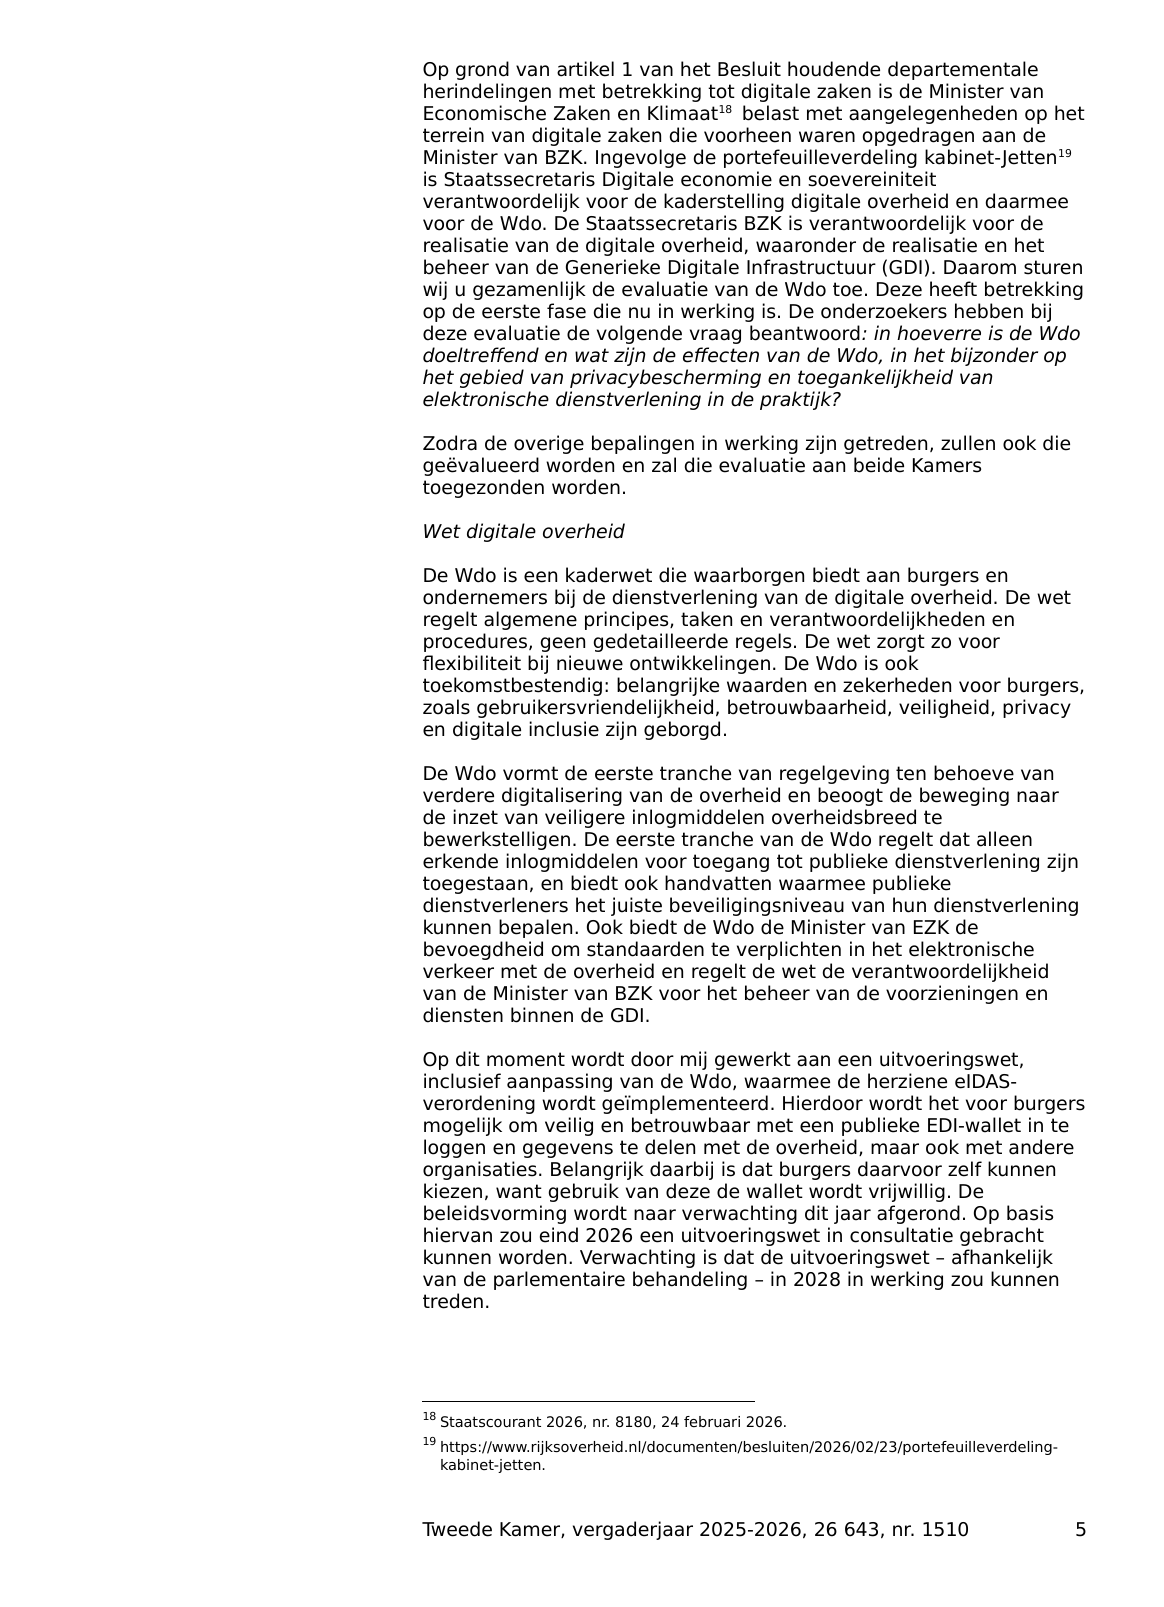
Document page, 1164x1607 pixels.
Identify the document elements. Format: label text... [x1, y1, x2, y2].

text Zodra de overige bepalingen in werking zijn getreden, zullen ook die geëvalueerd worden en zal die evaluatie aan beide Kamers toegezonden worden. [422, 433, 1087, 499]
text Op dit moment wordt door mij gewerkt aan een uitvoeringswet, inclusief aanpassing van de Wdo, waarmee de herziene eIDAS-verordening wordt geïmplementeerd. Hierdoor wordt het voor burgers mogelijk om veilig en betrouwbaar met een publieke EDI-wallet in te loggen en gegevens te delen met de overheid, maar ook met andere organisaties. Belangrijk daarbij is dat burgers daarvoor zelf kunnen kiezen, want gebruik van deze de wallet wordt vrijwillig. De beleidsvorming wordt naar verwachting dit jaar afgerond. Op basis hiervan zou eind 2026 een uitvoeringswet in consultatie gebracht kunnen worden. Verwachting is dat de uitvoeringswet – afhankelijk van de parlementaire behandeling – in 2028 in werking zou kunnen treden. [422, 1049, 1087, 1313]
text Op grond van artikel 1 van het Besluit houdende departementale herindelingen met betrekking tot digitale zaken is de Minister van Economische Zaken en Klimaat belast met aangelegenheden op het terrein van digitale zaken die voorheen waren opgedragen aan de Minister van BZK. Ingevolge de portefeuilleverdeling kabinet-Jetten is Staatssecretaris Digitale economie en soevereiniteit verantwoordelijk voor de kaderstelling digitale overheid en daarmee voor de Wdo. De Staatssecretaris BZK is verantwoordelijk voor de realisatie van de digitale overheid, waaronder de realisatie en het beheer van de Generieke Digitale Infrastructuur (GDI). Daarom sturen wij u gezamenlijk de evaluatie van de Wdo toe. Deze heeft betrekking op de eerste fase die nu in werking is. De onderzoekers hebben bij deze evaluatie de volgende vraag beantwoord: in hoeverre is de Wdo doeltreffend en wat zijn de effecten van de Wdo, in het bijzonder op het gebied van privacybescherming en toegankelijkheid van elektronische dienstverlening in de praktijk? [422, 59, 1087, 411]
text https://www.rijksoverheid.nl/documenten/besluiten/2026/02/23/portefeuilleverdeling-kabinet-jetten. [422, 1435, 1087, 1474]
text De Wdo vormt de eerste tranche van regelgeving ten behoeve van verdere digitalisering van de overheid en beoogt de beweging naar de inzet van veiligere inlogmiddelen overheidsbreed te bewerkstelligen. De eerste tranche van de Wdo regelt dat alleen erkende inlogmiddelen voor toegang tot publieke dienstverlening zijn toegestaan, en biedt ook handvatten waarmee publieke dienstverleners het juiste beveiligingsniveau van hun dienstverlening kunnen bepalen. Ook biedt de Wdo de Minister van EZK de bevoegdheid om standaarden te verplichten in het elektronische verkeer met de overheid en regelt de wet de verantwoordelijkheid van de Minister van BZK voor het beheer van de voorzieningen en diensten binnen de GDI. [422, 763, 1087, 1027]
text Staatscourant 2026, nr. 8180, 24 februari 2026. [422, 1410, 1087, 1432]
text De Wdo is een kaderwet die waarborgen biedt aan burgers en ondernemers bij de dienstverlening van de digitale overheid. De wet regelt algemene principes, taken en verantwoordelijkheden en procedures, geen gedetailleerde regels. De wet zorgt zo voor flexibiliteit bij nieuwe ontwikkelingen. De Wdo is ook toekomstbestendig: belangrijke waarden en zekerheden voor burgers, zoals gebruikersvriendelijkheid, betrouwbaarheid, veiligheid, privacy en digitale inclusie zijn geborgd. [422, 565, 1087, 741]
subtitle Wet digitale overheid [422, 521, 1087, 543]
